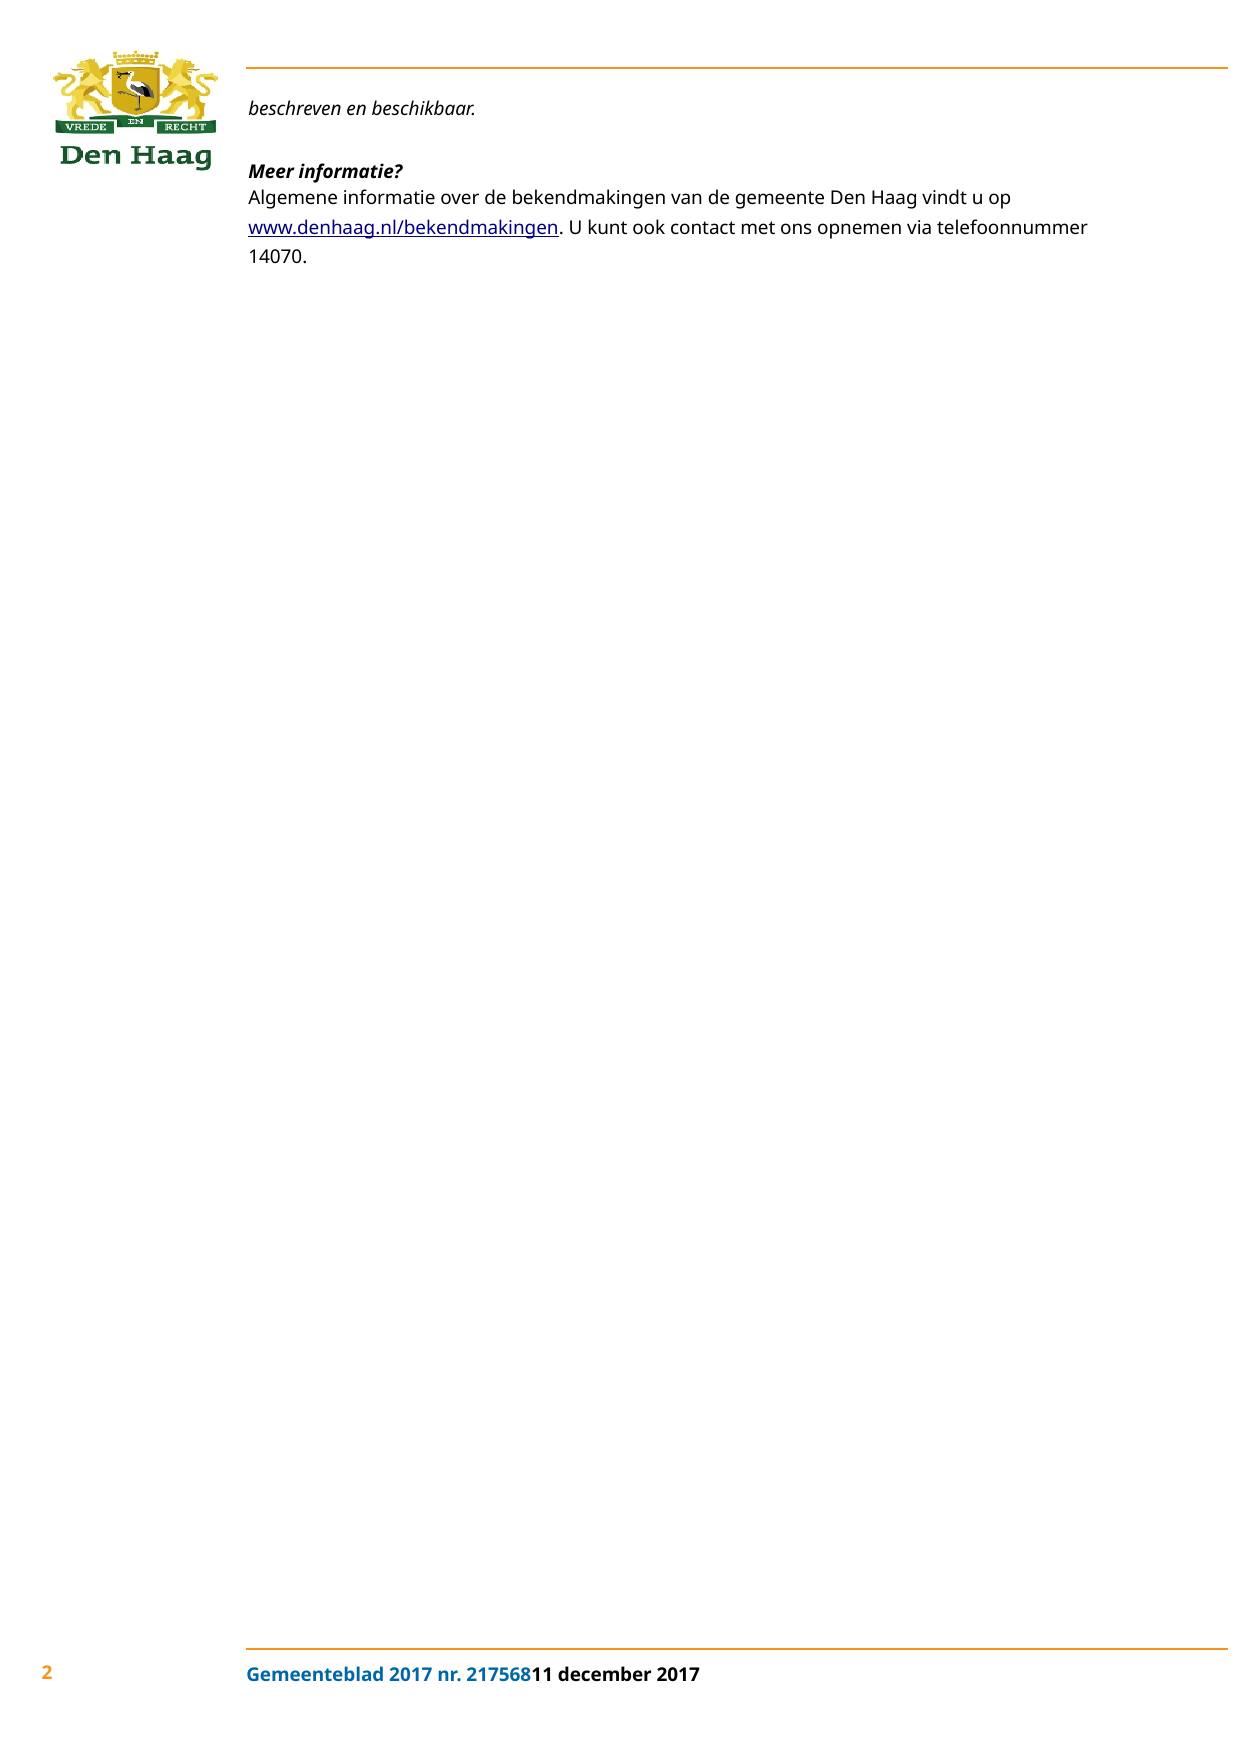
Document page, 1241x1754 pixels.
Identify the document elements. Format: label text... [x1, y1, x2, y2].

text beschreven en beschikbaar. [248, 95, 1152, 121]
picture [41, 47, 231, 172]
text Meer informatie? [248, 159, 1152, 184]
text Algemene informatie over de bekendmakingen van de gemeente Den Haag vindt u op www.denhaag.nl/bekendmakingen. U kunt ook contact met ons opnemen via telefoonnummer 14070. [248, 184, 1152, 269]
